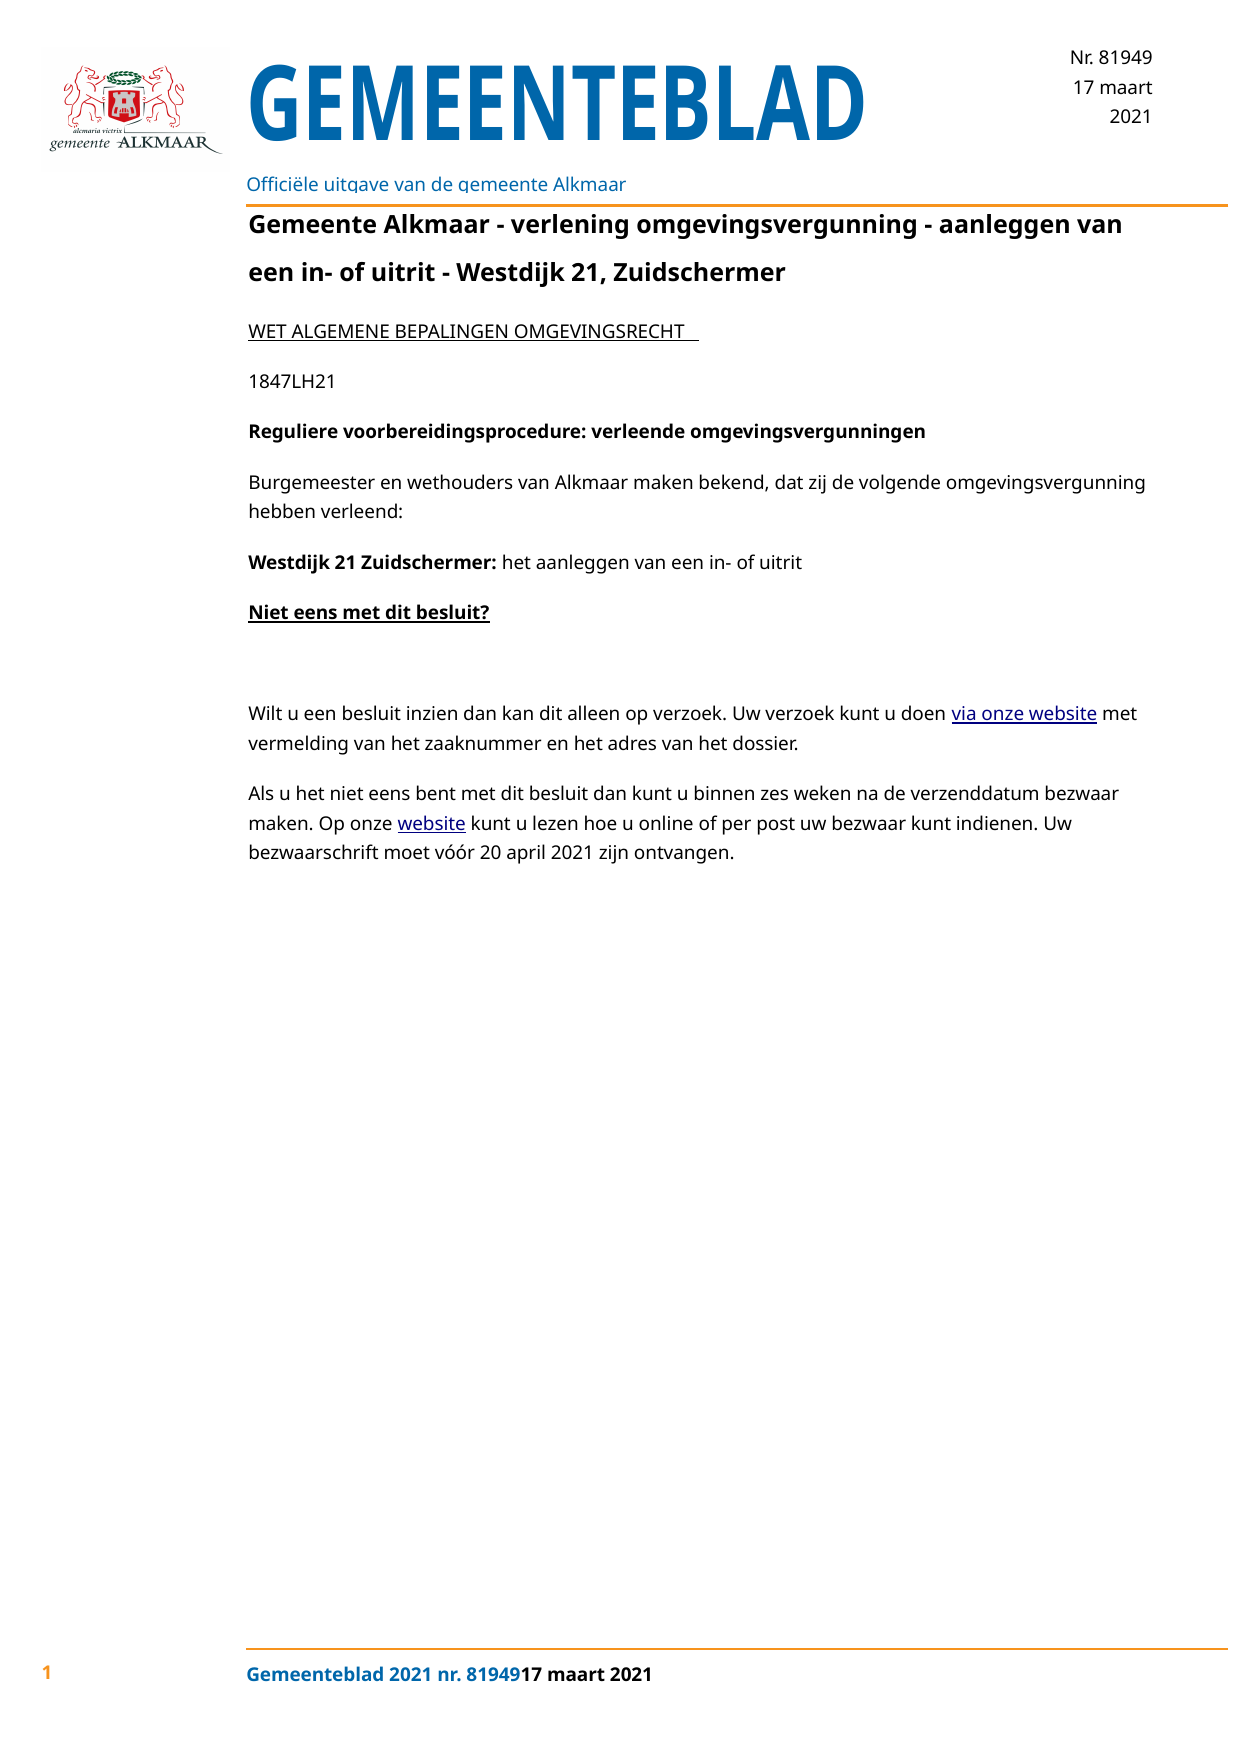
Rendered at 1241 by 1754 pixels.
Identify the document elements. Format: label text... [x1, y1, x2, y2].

text 1847LH21 [248, 368, 1152, 394]
text Burgemeester en wethouders van Alkmaar maken bekend, dat zij de volgende omgevingsvergunning hebben verleend: [248, 469, 1152, 524]
text Als u het niet eens bent met dit besluit dan kunt u binnen zes weken na de verzenddatum bezwaar maken. Op onze website kunt u lezen hoe u online of per post uw bezwaar kunt indienen. Uw bezwaarschrift moet vóór 20 april 2021 zijn ontvangen. [248, 780, 1152, 865]
picture [41, 47, 231, 172]
text Niet eens met dit besluit? [248, 599, 1152, 625]
text WET ALGEMENE BEPALINGEN OMGEVINGSRECHT [248, 318, 1152, 344]
text Reguliere voorbereidingsprocedure: verleende omgevingsvergunningen [248, 419, 1152, 444]
text Wilt u een besluit inzien dan kan dit alleen op verzoek. Uw verzoek kunt u doen via onze website met vermelding van het zaaknummer en het adres van het dossier. [248, 700, 1152, 756]
text Gemeente Alkmaar - verlening omgevingsvergunning - aanleggen van een in- of uitrit - Westdijk 21, Zuidschermer [248, 207, 1152, 288]
text Westdijk 21 Zuidschermer: het aanleggen van een in- of uitrit [248, 549, 1152, 575]
